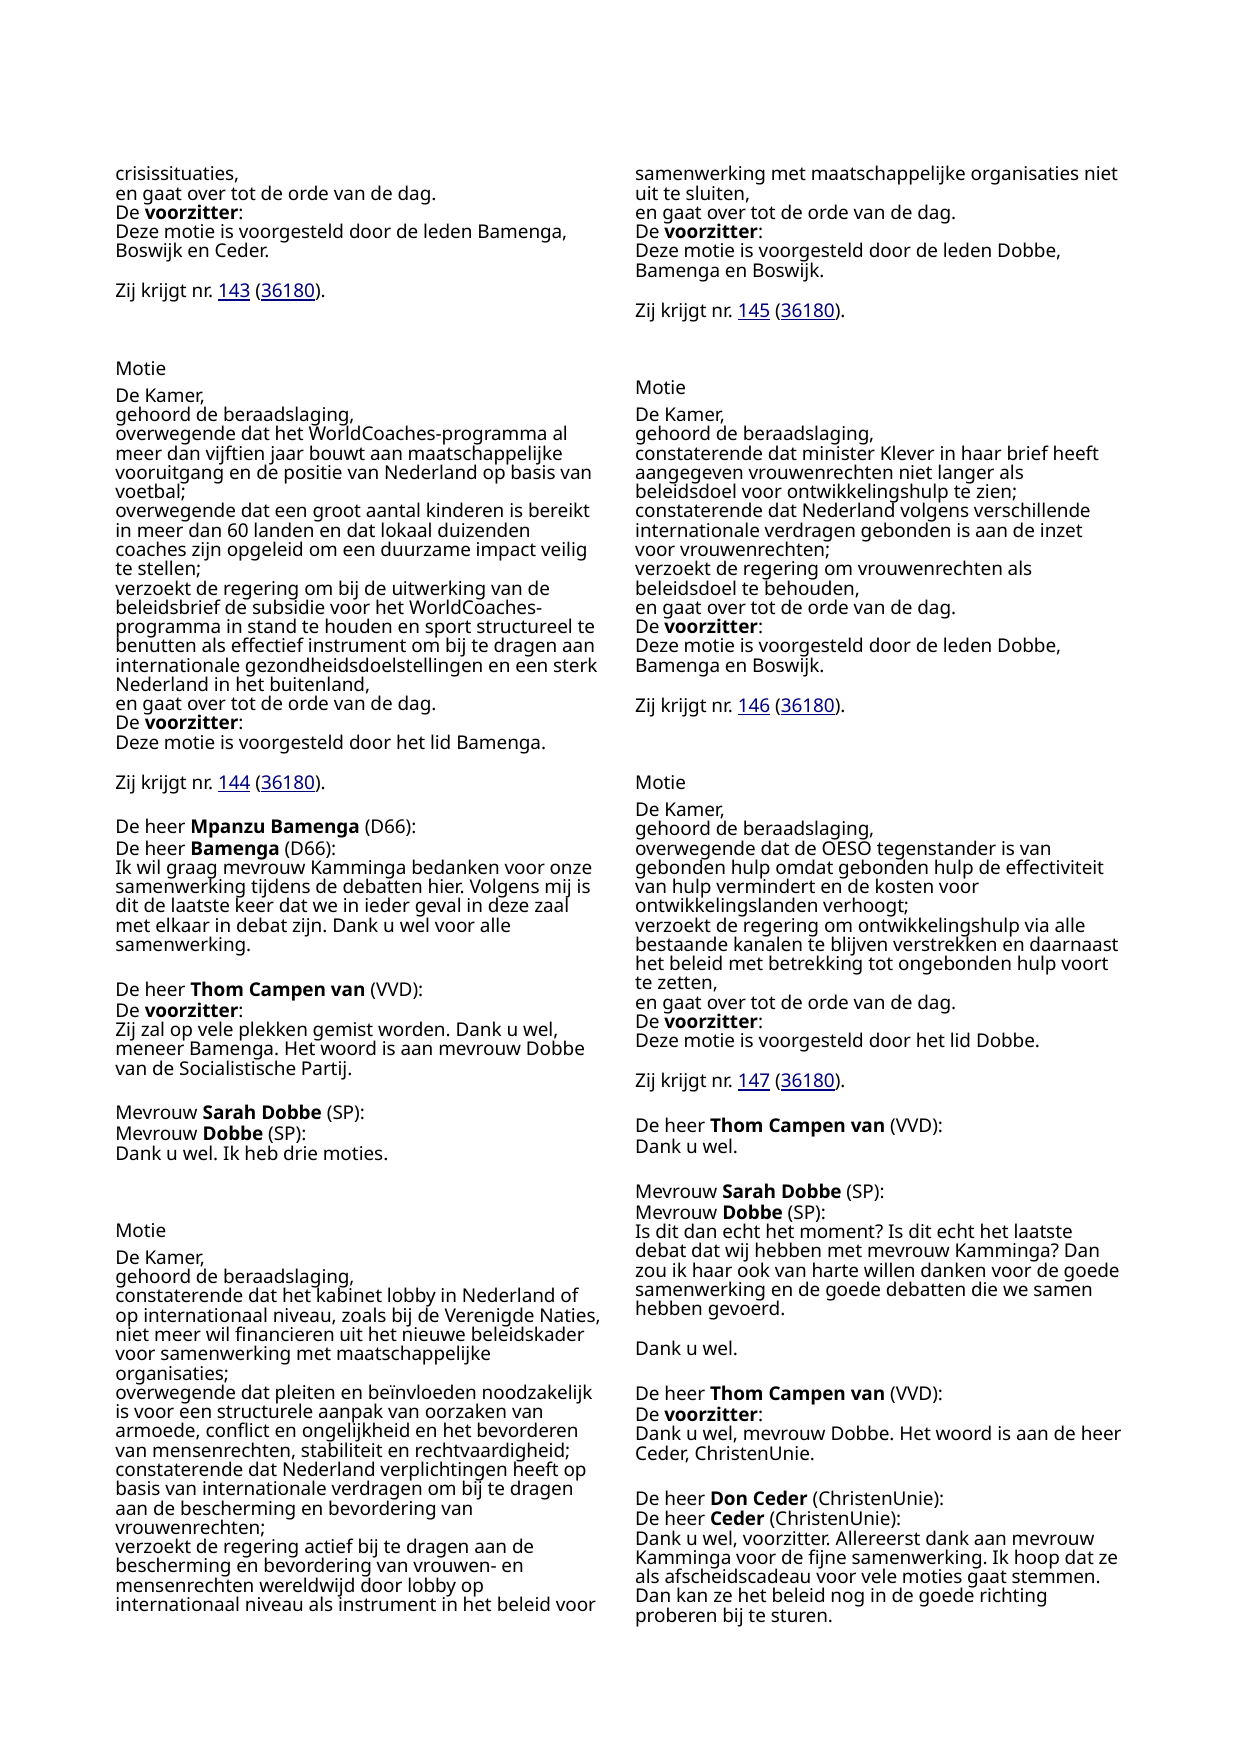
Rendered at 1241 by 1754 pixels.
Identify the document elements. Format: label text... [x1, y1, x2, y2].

text De Kamer, [115, 1249, 605, 1268]
text De heer Bamenga (D66): [115, 839, 605, 859]
text De voorzitter: [635, 223, 1125, 242]
text verzoekt de regering om vrouwenrechten als beleidsdoel te behouden, [635, 560, 1125, 599]
text De heer Thom Campen van (VVD): [115, 976, 605, 1002]
text De heer Thom Campen van (VVD): [635, 1380, 1125, 1406]
text gehoord de beraadslaging, [115, 406, 605, 425]
text verzoekt de regering actief bij te dragen aan de bescherming en bevordering van vrouwen- en mensenrechten wereldwijd door lobby op internationaal niveau als instrument in het beleid voor [115, 1538, 605, 1615]
text Deze motie is voorgesteld door de leden Bamenga, Boswijk en Ceder. [115, 223, 605, 262]
text overwegende dat pleiten en beïnvloeden noodzakelijk is voor een structurele aanpak van oorzaken van armoede, conflict en ongelijkheid en het bevorderen van mensenrechten, stabiliteit en rechtvaardigheid; [115, 1384, 605, 1461]
text Is dit dan echt het moment? Is dit echt het laatste debat dat wij hebben met mevrouw Kamminga? Dan zou ik haar ook van harte willen danken voor de goede samenwerking en de goede debatten die we samen hebben gevoerd. [635, 1223, 1125, 1319]
text Motie [115, 355, 605, 381]
text Zij krijgt nr. 147 (36180). [635, 1072, 1125, 1091]
text en gaat over tot de orde van de dag. [115, 695, 605, 714]
text verzoekt de regering om ontwikkelingshulp via alle bestaande kanalen te blijven verstrekken en daarnaast het beleid met betrekking tot ongebonden hulp voort te zetten, [635, 917, 1125, 994]
text samenwerking met maatschappelijke organisaties niet uit te sluiten, [635, 165, 1125, 204]
text Dank u wel, mevrouw Dobbe. Het woord is aan de heer Ceder, ChristenUnie. [635, 1425, 1125, 1464]
text De Kamer, [635, 801, 1125, 820]
text De Kamer, [635, 406, 1125, 425]
text Ik wil graag mevrouw Kamminga bedanken voor onze samenwerking tijdens de debatten hier. Volgens mij is dit de laatste keer dat we in ieder geval in deze zaal met elkaar in debat zijn. Dank u wel voor alle samenwerking. [115, 859, 605, 955]
text verzoekt de regering om bij de uitwerking van de beleidsbrief de subsidie voor het WorldCoaches-programma in stand te houden en sport structureel te benutten als effectief instrument om bij te dragen aan internationale gezondheidsdoelstellingen en een sterk Nederland in het buitenland, [115, 579, 605, 695]
text De heer Don Ceder (ChristenUnie): [635, 1485, 1125, 1510]
text constaterende dat Nederland verplichtingen heeft op basis van internationale verdragen om bij te dragen aan de bescherming en bevordering van vrouwenrechten; [115, 1461, 605, 1538]
text overwegende dat een groot aantal kinderen is bereikt in meer dan 60 landen en dat lokaal duizenden coaches zijn opgeleid om een duurzame impact veilig te stellen; [115, 502, 605, 579]
text constaterende dat minister Klever in haar brief heeft aangegeven vrouwenrechten niet langer als beleidsdoel voor ontwikkelingshulp te zien; [635, 444, 1125, 502]
text De heer Ceder (ChristenUnie): [635, 1510, 1125, 1530]
text Dank u wel, voorzitter. Allereerst dank aan mevrouw Kamminga voor de fijne samenwerking. Ik hoop dat ze als afscheidscadeau voor vele moties gaat stemmen. Dan kan ze het beleid nog in de goede richting proberen bij te sturen. [635, 1530, 1125, 1626]
text De voorzitter: [115, 714, 605, 734]
text Deze motie is voorgesteld door de leden Dobbe, Bamenga en Boswijk. [635, 242, 1125, 281]
text Mevrouw Sarah Dobbe (SP): [635, 1178, 1125, 1204]
text Dank u wel. [635, 1138, 1125, 1157]
text Mevrouw Sarah Dobbe (SP): [115, 1099, 605, 1125]
text De voorzitter: [635, 618, 1125, 637]
text Motie [115, 1217, 605, 1243]
text Dank u wel. [635, 1340, 1125, 1359]
text De heer Mpanzu Bamenga (D66): [115, 814, 605, 839]
text overwegende dat het WorldCoaches-programma al meer dan vijftien jaar bouwt aan maatschappelijke vooruitgang en de positie van Nederland op basis van voetbal; [115, 425, 605, 502]
text Zij krijgt nr. 144 (36180). [115, 774, 605, 793]
text Mevrouw Dobbe (SP): [635, 1204, 1125, 1223]
text Deze motie is voorgesteld door het lid Bamenga. [115, 734, 605, 753]
text Motie [635, 374, 1125, 400]
text gehoord de beraadslaging, [115, 1268, 605, 1287]
text De Kamer, [115, 387, 605, 406]
text Zij krijgt nr. 145 (36180). [635, 302, 1125, 321]
text Deze motie is voorgesteld door de leden Dobbe, Bamenga en Boswijk. [635, 637, 1125, 676]
text Zij krijgt nr. 146 (36180). [635, 697, 1125, 716]
text gehoord de beraadslaging, [635, 820, 1125, 839]
text Deze motie is voorgesteld door het lid Dobbe. [635, 1032, 1125, 1051]
text crisissituaties, [115, 165, 605, 184]
text gehoord de beraadslaging, [635, 425, 1125, 444]
text constaterende dat Nederland volgens verschillende internationale verdragen gebonden is aan de inzet voor vrouwenrechten; [635, 502, 1125, 560]
text en gaat over tot de orde van de dag. [635, 599, 1125, 618]
text De voorzitter: [635, 1406, 1125, 1425]
text Zij krijgt nr. 143 (36180). [115, 282, 605, 302]
text De voorzitter: [115, 204, 605, 223]
text Mevrouw Dobbe (SP): [115, 1125, 605, 1144]
text De voorzitter: [115, 1002, 605, 1021]
text Zij zal op vele plekken gemist worden. Dank u wel, meneer Bamenga. Het woord is aan mevrouw Dobbe van de Socialistische Partij. [115, 1021, 605, 1079]
text constaterende dat het kabinet lobby in Nederland of op internationaal niveau, zoals bij de Verenigde Naties, niet meer wil financieren uit het nieuwe beleidskader voor samenwerking met maatschappelijke organisaties; [115, 1287, 605, 1384]
text en gaat over tot de orde van de dag. [115, 184, 605, 204]
text overwegende dat de OESO tegenstander is van gebonden hulp omdat gebonden hulp de effectiviteit van hulp vermindert en de kosten voor ontwikkelingslanden verhoogt; [635, 839, 1125, 917]
text De heer Thom Campen van (VVD): [635, 1112, 1125, 1138]
text De voorzitter: [635, 1013, 1125, 1032]
text en gaat over tot de orde van de dag. [635, 994, 1125, 1013]
text Dank u wel. Ik heb drie moties. [115, 1144, 605, 1164]
text en gaat over tot de orde van de dag. [635, 204, 1125, 223]
text Motie [635, 769, 1125, 795]
